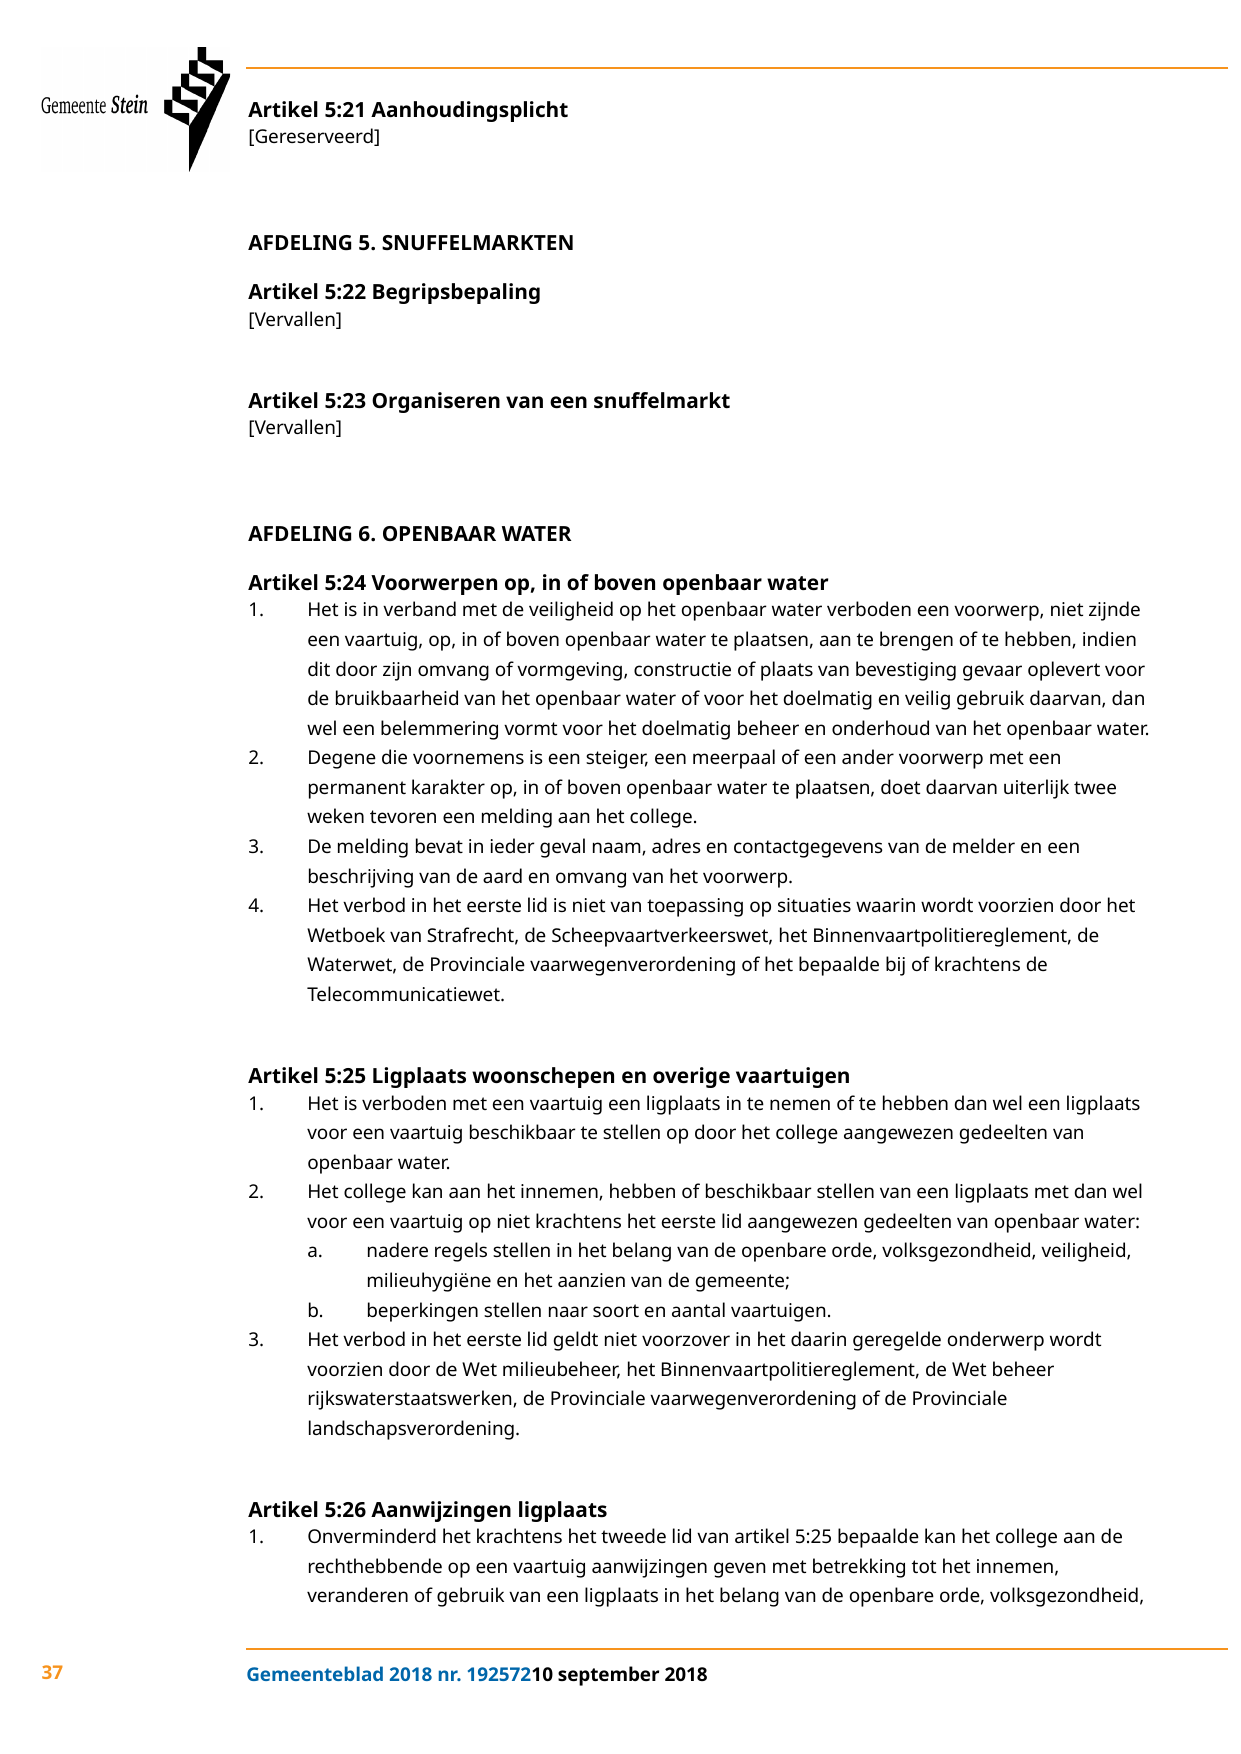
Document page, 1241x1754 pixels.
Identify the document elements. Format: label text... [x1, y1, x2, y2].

list nadere regels stellen in het belang van de openbare orde, volksgezondheid, veiligheid, milieuhygiëne en het aanzien van de gemeente; [307, 1238, 1152, 1293]
list Het verbod in het eerste lid is niet van toepassing op situaties waarin wordt voorzien door het Wetboek van Strafrecht, de Scheepvaartverkeerswet, het Binnenvaartpolitiereglement, de Waterwet, de Provinciale vaarwegenverordening of het bepaalde bij of krachtens de Telecommunicatiewet. [248, 892, 1152, 1007]
list De melding bevat in ieder geval naam, adres en contactgegevens van de melder en een beschrijving van de aard en omvang van het voorwerp. [248, 833, 1152, 889]
text Artikel 5:25 Ligplaats woonschepen en overige vaartuigen [248, 1061, 1152, 1090]
list Het is in verband met de veiligheid op het openbaar water verboden een voorwerp, niet zijnde een vaartuig, op, in of boven openbaar water te plaatsen, aan te brengen of te hebben, indien dit door zijn omvang of vormgeving, constructie of plaats van bevestiging gevaar oplevert voor de bruikbaarheid van het openbaar water of voor het doelmatig en veilig gebruik daarvan, dan wel een belemmering vormt voor het doelmatig beheer en onderhoud van het openbaar water. [248, 597, 1152, 741]
list Het college kan aan het innemen, hebben of beschikbaar stellen van een ligplaats met dan wel voor een vaartuig op niet krachtens het eerste lid aangewezen gedeelten van openbaar water: [248, 1178, 1152, 1234]
text [Vervallen] [248, 414, 1152, 440]
text Artikel 5:22 Begripsbepaling [248, 277, 1152, 306]
text Artikel 5:24 Voorwerpen op, in of boven openbaar water [248, 568, 1152, 597]
text AFDELING 5. SNUFFELMARKTEN [248, 228, 1152, 256]
text AFDELING 6. OPENBAAR WATER [248, 519, 1152, 547]
list beperkingen stellen naar soort en aantal vaartuigen. [307, 1297, 1152, 1322]
text [Gereserveerd] [248, 123, 1152, 149]
text [Vervallen] [248, 306, 1152, 331]
picture [41, 47, 231, 172]
text Artikel 5:23 Organiseren van een snuffelmarkt [248, 386, 1152, 414]
list Het verbod in het eerste lid geldt niet voorzover in het daarin geregelde onderwerp wordt voorzien door de Wet milieubeheer, het Binnenvaartpolitiereglement, de Wet beheer rijkswaterstaatswerken, de Provinciale vaarwegenverordening of de Provinciale landschapsverordening. [248, 1326, 1152, 1441]
text Artikel 5:26 Aanwijzingen ligplaats [248, 1495, 1152, 1523]
text Artikel 5:21 Aanhoudingsplicht [248, 95, 1152, 123]
list Onverminderd het krachtens het tweede lid van artikel 5:25 bepaalde kan het college aan de rechthebbende op een vaartuig aanwijzingen geven met betrekking tot het innemen, veranderen of gebruik van een ligplaats in het belang van de openbare orde, volksgezondheid, [248, 1523, 1152, 1608]
list Het is verboden met een vaartuig een ligplaats in te nemen of te hebben dan wel een ligplaats voor een vaartuig beschikbaar te stellen op door het college aangewezen gedeelten van openbaar water. [248, 1090, 1152, 1174]
list Degene die voornemens is een steiger, een meerpaal of een ander voorwerp met een permanent karakter op, in of boven openbaar water te plaatsen, doet daarvan uiterlijk twee weken tevoren een melding aan het college. [248, 744, 1152, 829]
